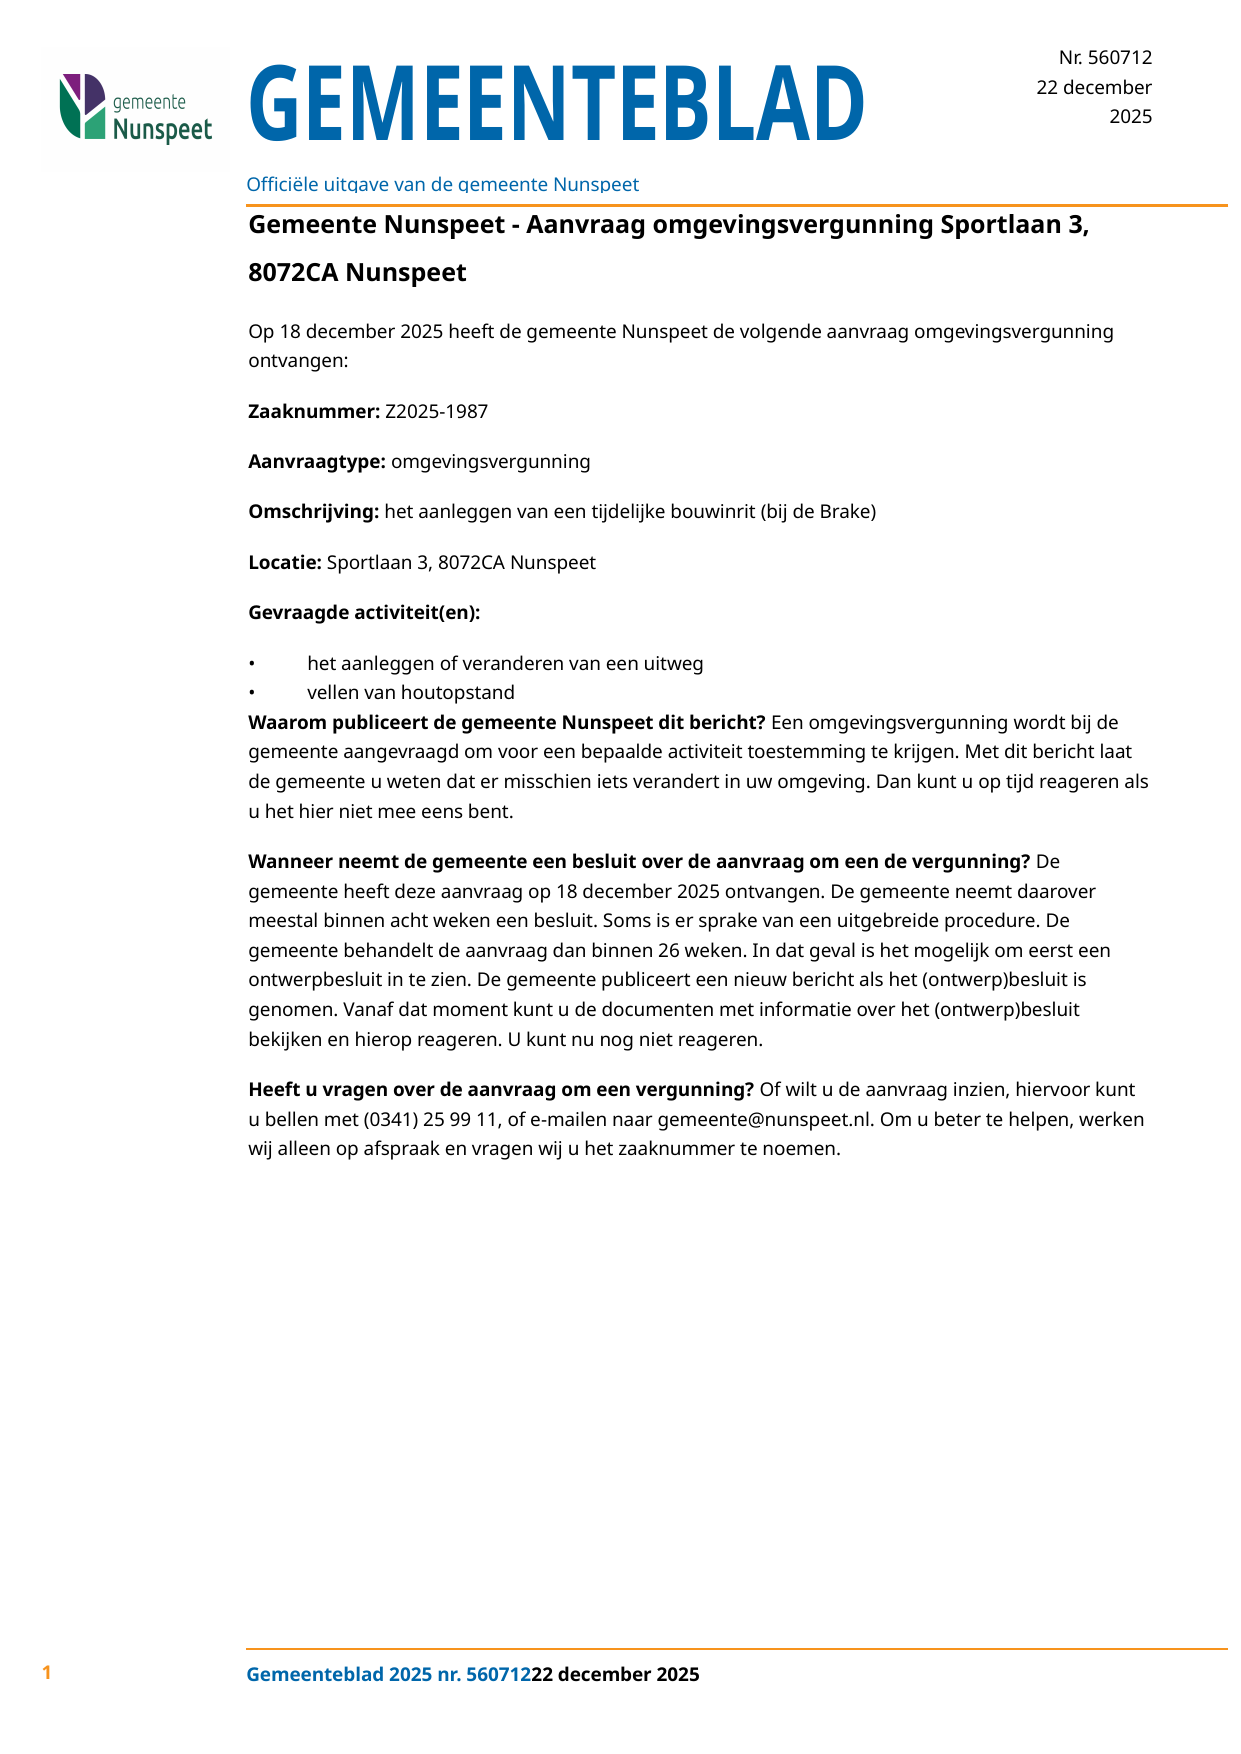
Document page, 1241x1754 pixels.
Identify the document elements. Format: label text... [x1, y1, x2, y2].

text Heeft u vragen over de aanvraag om een vergunning? Of wilt u de aanvraag inzien, hiervoor kunt u bellen met (0341) 25 99 11, of e-mailen naar gemeente@nunspeet.nl. Om u beter te helpen, werken wij alleen op afspraak en vragen wij u het zaaknummer te noemen. [248, 1076, 1152, 1161]
list het aanleggen of veranderen van een uitweg [248, 650, 1152, 676]
text Zaaknummer: Z2025-1987 [248, 398, 1152, 424]
text Gemeente Nunspeet - Aanvraag omgevingsvergunning Sportlaan 3, 8072CA Nunspeet [248, 207, 1152, 288]
text Omschrijving: het aanleggen van een tijdelijke bouwinrit (bij de Brake) [248, 499, 1152, 524]
text Aanvraagtype: omgevingsvergunning [248, 448, 1152, 474]
text Waarom publiceert de gemeente Nunspeet dit bericht? Een omgevingsvergunning wordt bij de gemeente aangevraagd om voor een bepaalde activiteit toestemming te krijgen. Met dit bericht laat de gemeente u weten dat er misschien iets verandert in uw omgeving. Dan kunt u op tijd reageren als u het hier niet mee eens bent. [248, 709, 1152, 824]
picture [41, 47, 231, 172]
text Gevraagde activiteit(en): [248, 599, 1152, 625]
text Op 18 december 2025 heeft de gemeente Nunspeet de volgende aanvraag omgevingsvergunning ontvangen: [248, 318, 1152, 373]
text Wanneer neemt de gemeente een besluit over de aanvraag om een de vergunning? De gemeente heeft deze aanvraag op 18 december 2025 ontvangen. De gemeente neemt daarover meestal binnen acht weken een besluit. Soms is er sprake van een uitgebreide procedure. De gemeente behandelt de aanvraag dan binnen 26 weken. In dat geval is het mogelijk om eerst een ontwerpbesluit in te zien. De gemeente publiceert een nieuw bericht als het (ontwerp)besluit is genomen. Vanaf dat moment kunt u de documenten met informatie over het (ontwerp)besluit bekijken en hierop reageren. U kunt nu nog niet reageren. [248, 848, 1152, 1052]
text Locatie: Sportlaan 3, 8072CA Nunspeet [248, 549, 1152, 575]
list vellen van houtopstand [248, 679, 1152, 705]
